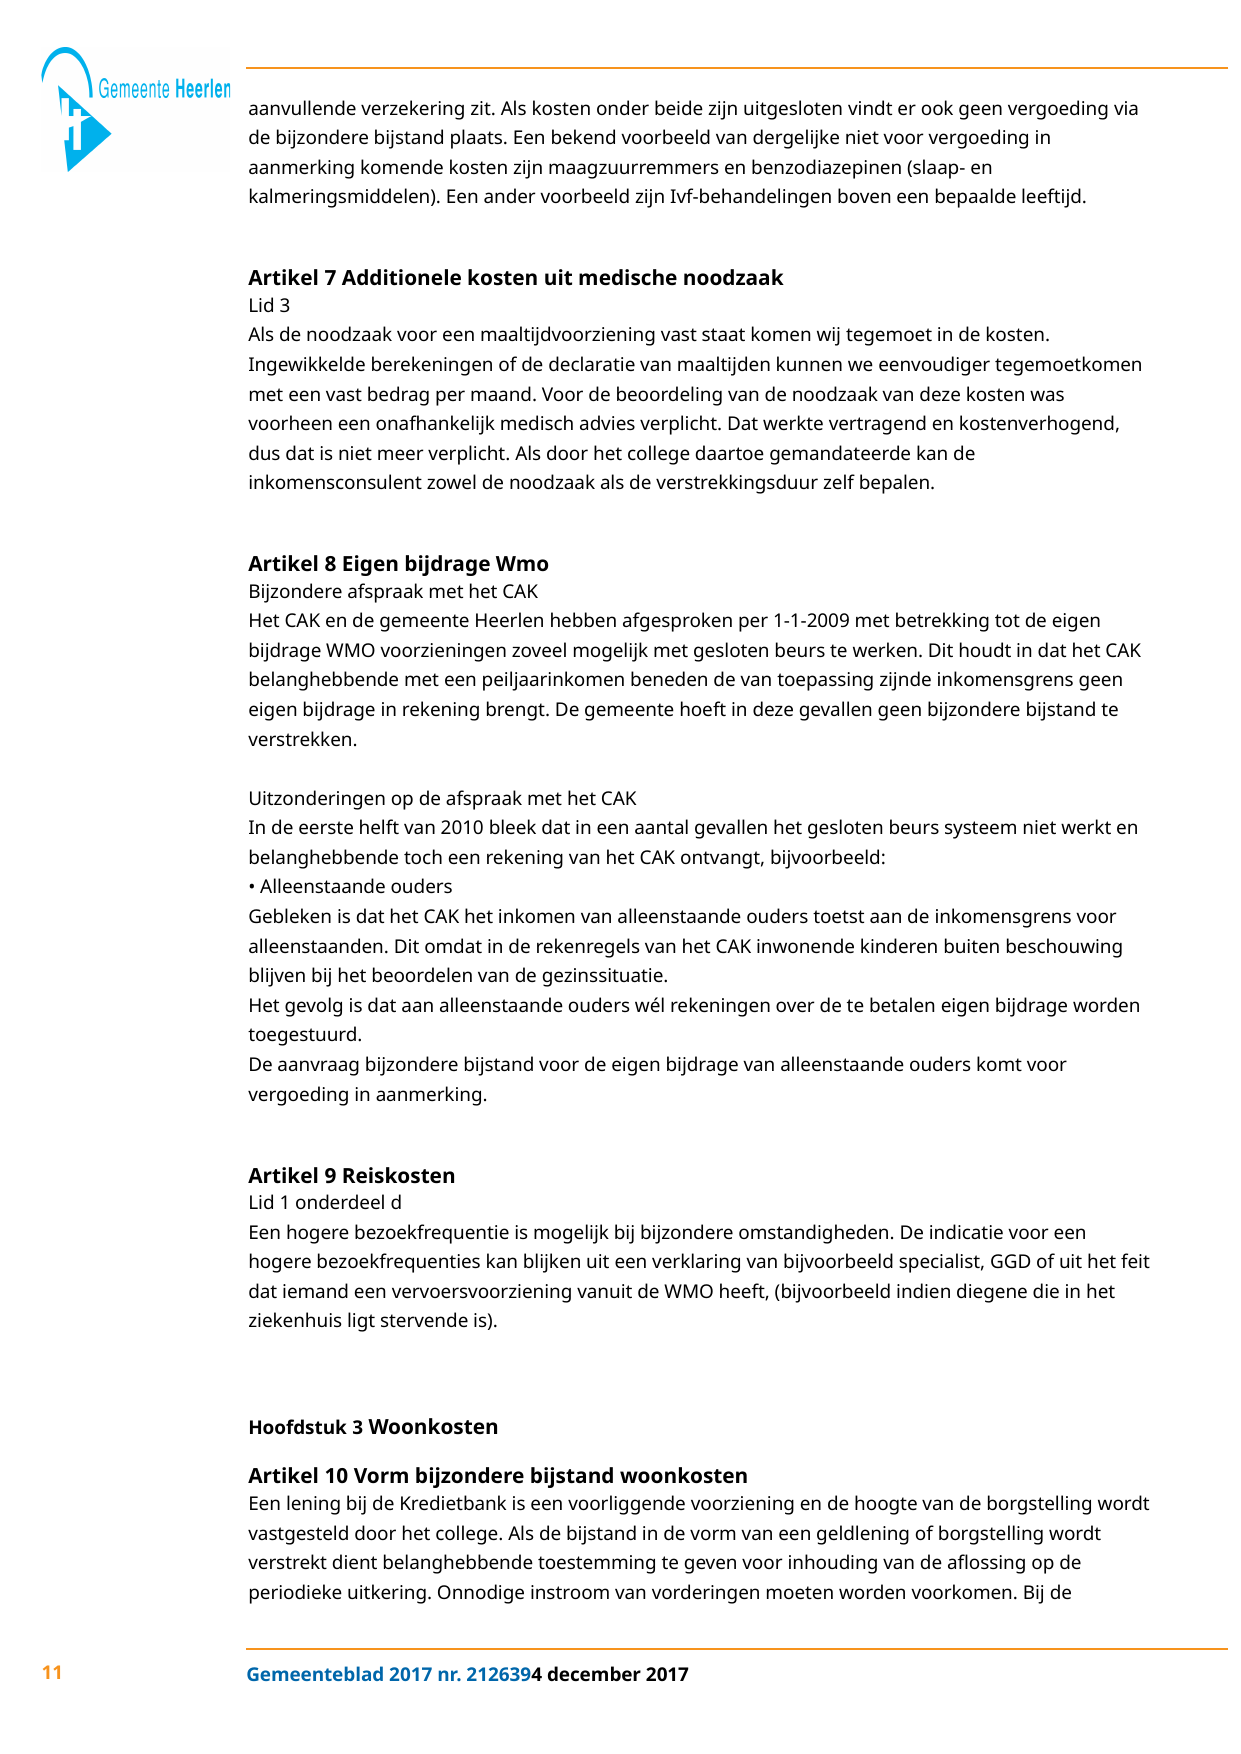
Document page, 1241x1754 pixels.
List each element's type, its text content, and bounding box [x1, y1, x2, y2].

text Een lening bij de Kredietbank is een voorliggende voorziening en de hoogte van de borgstelling wordt vastgesteld door het college. Als de bijstand in de vorm van een geldlening of borgstelling wordt verstrekt dient belanghebbende toestemming te geven voor inhouding van de aflossing op de periodieke uitkering. Onnodige instroom van vorderingen moeten worden voorkomen. Bij de [248, 1490, 1152, 1604]
text Het CAK en de gemeente Heerlen hebben afgesproken per 1-1-2009 met betrekking tot de eigen bijdrage WMO voorzieningen zoveel mogelijk met gesloten beurs te werken. Dit houdt in dat het CAK belanghebbende met een peiljaarinkomen beneden de van toepassing zijnde inkomensgrens geen eigen bijdrage in rekening brengt. De gemeente hoeft in deze gevallen geen bijzondere bijstand te verstrekken. [248, 607, 1152, 752]
text • Alleenstaande ouders [248, 874, 1152, 899]
picture [41, 47, 58, 70]
text aanvullende verzekering zit. Als kosten onder beide zijn uitgesloten vindt er ook geen vergoeding via de bijzondere bijstand plaats. Een bekend voorbeeld van dergelijke niet voor vergoeding in aanmerking komende kosten zijn maagzuurremmers en benzodiazepinen (slaap- en kalmeringsmiddelen). Een ander voorbeeld zijn Ivf-behandelingen boven een bepaalde leeftijd. [248, 95, 1152, 209]
text Bijzondere afspraak met het CAK [248, 578, 1152, 604]
text Een hogere bezoekfrequentie is mogelijk bij bijzondere omstandigheden. De indicatie voor een hogere bezoekfrequenties kan blijken uit een verklaring van bijvoorbeeld specialist, GGD of uit het feit dat iemand een vervoersvoorziening vanuit de WMO heeft, (bijvoorbeeld indien diegene die in het ziekenhuis ligt stervende is). [248, 1219, 1152, 1333]
text Gebleken is dat het CAK het inkomen van alleenstaande ouders toetst aan de inkomensgrens voor alleenstaanden. Dit omdat in de rekenregels van het CAK inwonende kinderen buiten beschouwing blijven bij het beoordelen van de gezinssituatie. [248, 903, 1152, 988]
text Lid 1 onderdeel d [248, 1189, 1152, 1215]
text Hoofdstuk 3 Woonkosten [248, 1412, 1152, 1441]
picture [41, 47, 231, 172]
text Als de noodzaak voor een maaltijdvoorziening vast staat komen wij tegemoet in de kosten. Ingewikkelde berekeningen of de declaratie van maaltijden kunnen we eenvoudiger tegemoetkomen met een vast bedrag per maand. Voor de beoordeling van de noodzaak van deze kosten was voorheen een onafhankelijk medisch advies verplicht. Dat werkte vertragend en kostenverhogend, dus dat is niet meer verplicht. Als door het college daartoe gemandateerde kan de inkomensconsulent zowel de noodzaak als de verstrekkingsduur zelf bepalen. [248, 322, 1152, 495]
text Artikel 8 Eigen bijdrage Wmo [248, 549, 1152, 578]
text Artikel 7 Additionele kosten uit medische noodzaak [248, 263, 1152, 292]
text In de eerste helft van 2010 bleek dat in een aantal gevallen het gesloten beurs systeem niet werkt en belanghebbende toch een rekening van het CAK ontvangt, bijvoorbeeld: [248, 814, 1152, 870]
text Lid 3 [248, 292, 1152, 318]
text Uitzonderingen op de afspraak met het CAK [248, 785, 1152, 811]
text Artikel 10 Vorm bijzondere bijstand woonkosten [248, 1462, 1152, 1490]
text De aanvraag bijzondere bijstand voor de eigen bijdrage van alleenstaande ouders komt voor vergoeding in aanmerking. [248, 1051, 1152, 1107]
text Artikel 9 Reiskosten [248, 1161, 1152, 1189]
text Het gevolg is dat aan alleenstaande ouders wél rekeningen over de te betalen eigen bijdrage worden toegestuurd. [248, 992, 1152, 1047]
